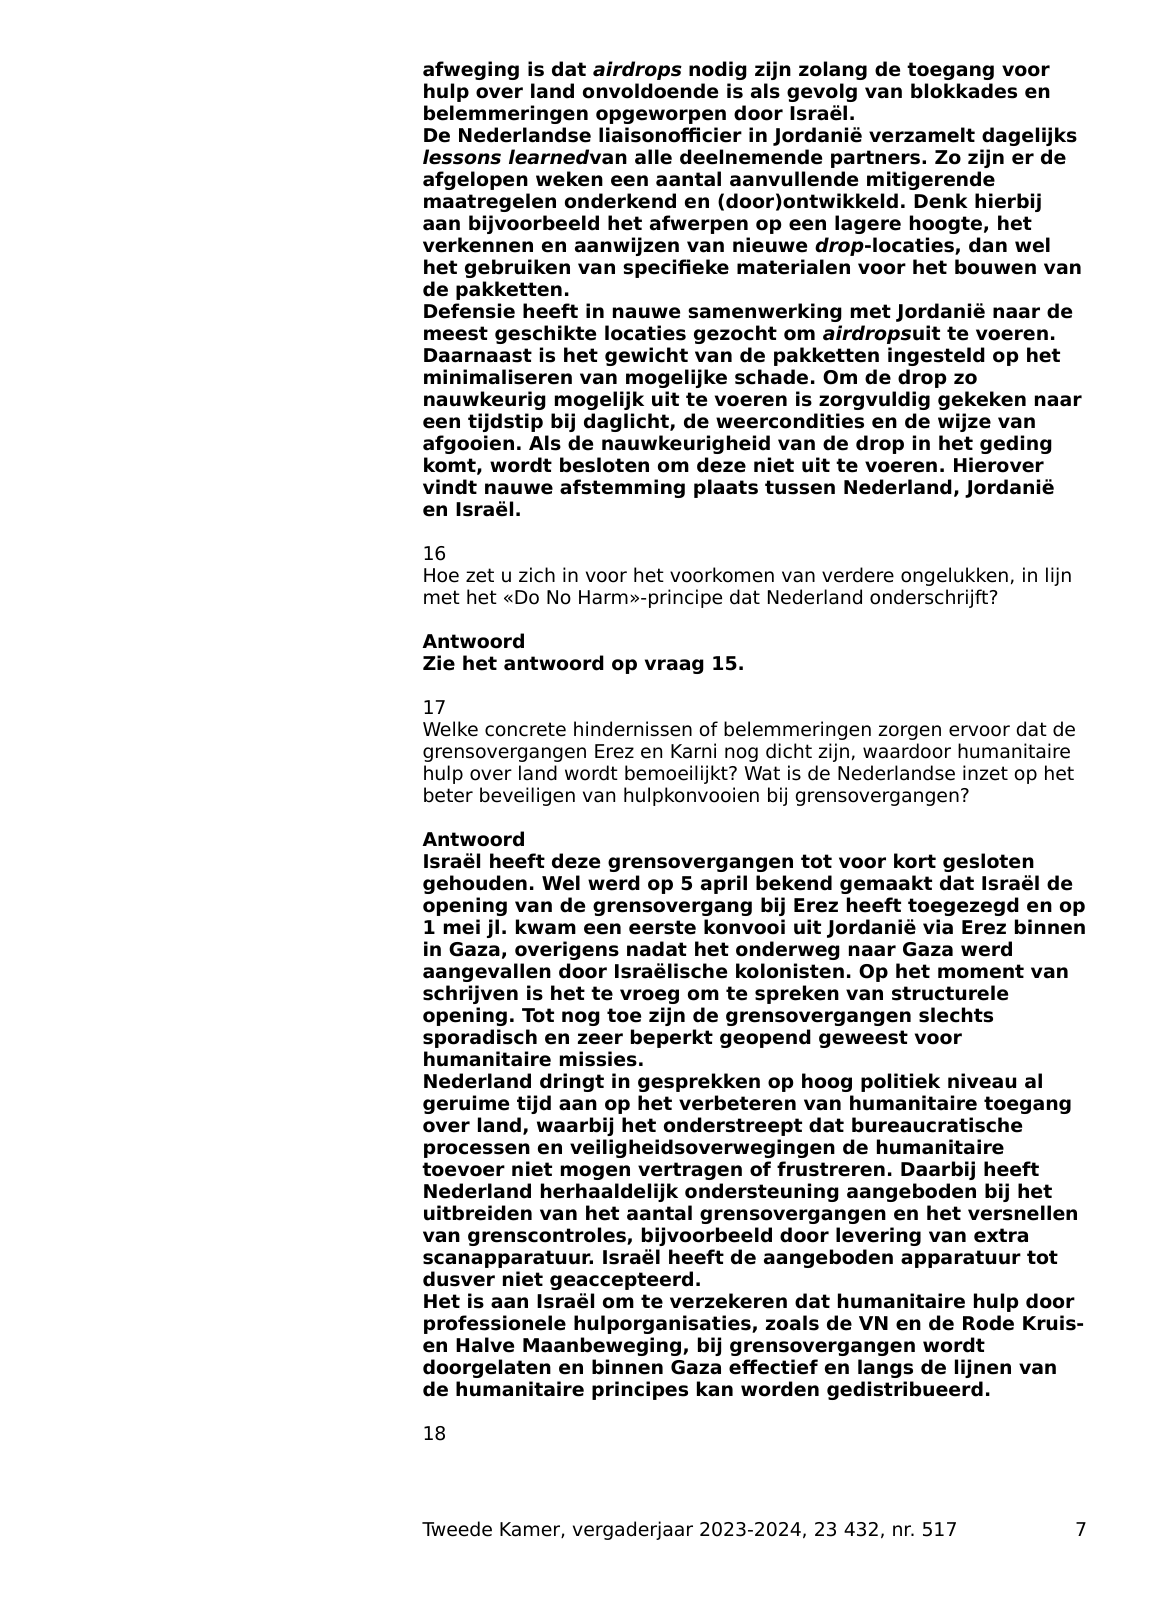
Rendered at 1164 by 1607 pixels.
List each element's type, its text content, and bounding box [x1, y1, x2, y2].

text afweging is dat airdrops nodig zijn zolang de toegang voor hulp over land onvoldoende is als gevolg van blokkades en belemmeringen opgeworpen door Israël. [422, 59, 1087, 125]
text Nederland dringt in gesprekken op hoog politiek niveau al geruime tijd aan op het verbeteren van humanitaire toegang over land, waarbij het onderstreept dat bureaucratische processen en veiligheidsoverwegingen de humanitaire toevoer niet mogen vertragen of frustreren. Daarbij heeft Nederland herhaaldelijk ondersteuning aangeboden bij het uitbreiden van het aantal grensovergangen en het versnellen van grenscontroles, bijvoorbeeld door levering van extra scanapparatuur. Israël heeft de aangeboden apparatuur tot dusver niet geaccepteerd. [422, 1071, 1087, 1291]
text De Nederlandse liaisonofficier in Jordanië verzamelt dagelijks lessons learnedvan alle deelnemende partners. Zo zijn er de afgelopen weken een aantal aanvullende mitigerende maatregelen onderkend en (door)ontwikkeld. Denk hierbij aan bijvoorbeeld het afwerpen op een lagere hoogte, het verkennen en aanwijzen van nieuwe drop-locaties, dan wel het gebruiken van specifieke materialen voor het bouwen van de pakketten. [422, 125, 1087, 301]
text 16 [422, 543, 1087, 565]
text Zie het antwoord op vraag 15. [422, 653, 1087, 675]
text Welke concrete hindernissen of belemmeringen zorgen ervoor dat de grensovergangen Erez en Karni nog dicht zijn, waardoor humanitaire hulp over land wordt bemoeilijkt? Wat is de Nederlandse inzet op het beter beveiligen van hulpkonvooien bij grensovergangen? [422, 719, 1087, 807]
text Hoe zet u zich in voor het voorkomen van verdere ongelukken, in lijn met het «Do No Harm»-principe dat Nederland onderschrijft? [422, 565, 1087, 609]
text Het is aan Israël om te verzekeren dat humanitaire hulp door professionele hulporganisaties, zoals de VN en de Rode Kruis- en Halve Maanbeweging, bij grensovergangen wordt doorgelaten en binnen Gaza effectief en langs de lijnen van de humanitaire principes kan worden gedistribueerd. [422, 1291, 1087, 1401]
text 18 [422, 1423, 1087, 1445]
text Defensie heeft in nauwe samenwerking met Jordanië naar de meest geschikte locaties gezocht om airdropsuit te voeren. Daarnaast is het gewicht van de pakketten ingesteld op het minimaliseren van mogelijke schade. Om de drop zo nauwkeurig mogelijk uit te voeren is zorgvuldig gekeken naar een tijdstip bij daglicht, de weercondities en de wijze van afgooien. Als de nauwkeurigheid van de drop in het geding komt, wordt besloten om deze niet uit te voeren. Hierover vindt nauwe afstemming plaats tussen Nederland, Jordanië en Israël. [422, 301, 1087, 521]
text Antwoord [422, 829, 1087, 851]
text 17 [422, 697, 1087, 719]
text Antwoord [422, 631, 1087, 653]
text Israël heeft deze grensovergangen tot voor kort gesloten gehouden. Wel werd op 5 april bekend gemaakt dat Israël de opening van de grensovergang bij Erez heeft toegezegd en op 1 mei jl. kwam een eerste konvooi uit Jordanië via Erez binnen in Gaza, overigens nadat het onderweg naar Gaza werd aangevallen door Israëlische kolonisten. Op het moment van schrijven is het te vroeg om te spreken van structurele opening. Tot nog toe zijn de grensovergangen slechts sporadisch en zeer beperkt geopend geweest voor humanitaire missies. [422, 851, 1087, 1071]
